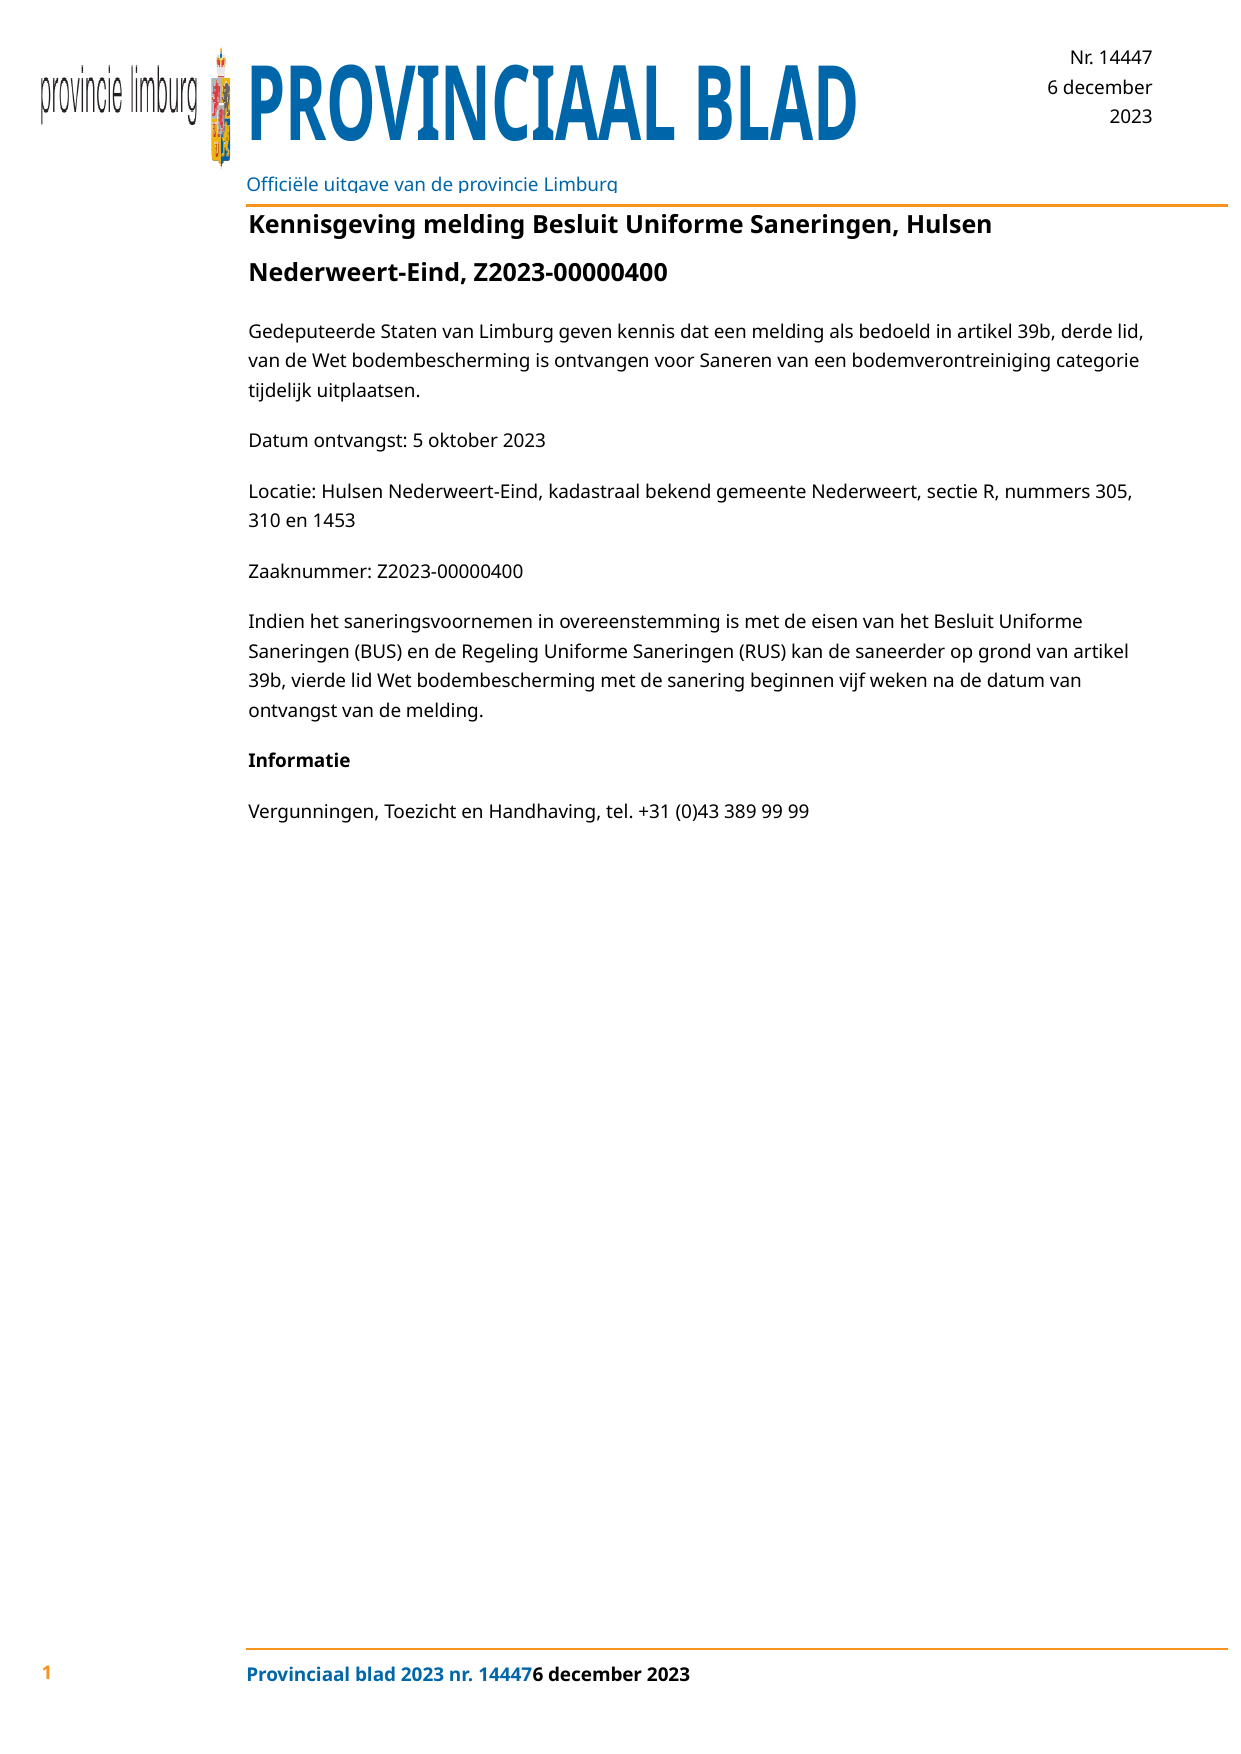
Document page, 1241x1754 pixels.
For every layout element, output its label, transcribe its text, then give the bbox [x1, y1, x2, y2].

text Locatie: Hulsen Nederweert-Eind, kadastraal bekend gemeente Nederweert, sectie R, nummers 305, 310 en 1453 [248, 478, 1152, 533]
text Informatie [248, 747, 1152, 773]
picture [41, 47, 231, 172]
text Zaaknummer: Z2023-00000400 [248, 558, 1152, 584]
text Vergunningen, Toezicht en Handhaving, tel. +31 (0)43 389 99 99 [248, 798, 1152, 824]
text Kennisgeving melding Besluit Uniforme Saneringen, Hulsen Nederweert-Eind, Z2023-00000400 [248, 207, 1152, 288]
text Gedeputeerde Staten van Limburg geven kennis dat een melding als bedoeld in artikel 39b, derde lid, van de Wet bodembescherming is ontvangen voor Saneren van een bodemverontreiniging categorie tijdelijk uitplaatsen. [248, 318, 1152, 403]
text Datum ontvangst: 5 oktober 2023 [248, 427, 1152, 453]
text Indien het saneringsvoornemen in overeenstemming is met de eisen van het Besluit Uniforme Saneringen (BUS) en de Regeling Uniforme Saneringen (RUS) kan de saneerder op grond van artikel 39b, vierde lid Wet bodembescherming met de sanering beginnen vijf weken na de datum van ontvangst van de melding. [248, 608, 1152, 723]
